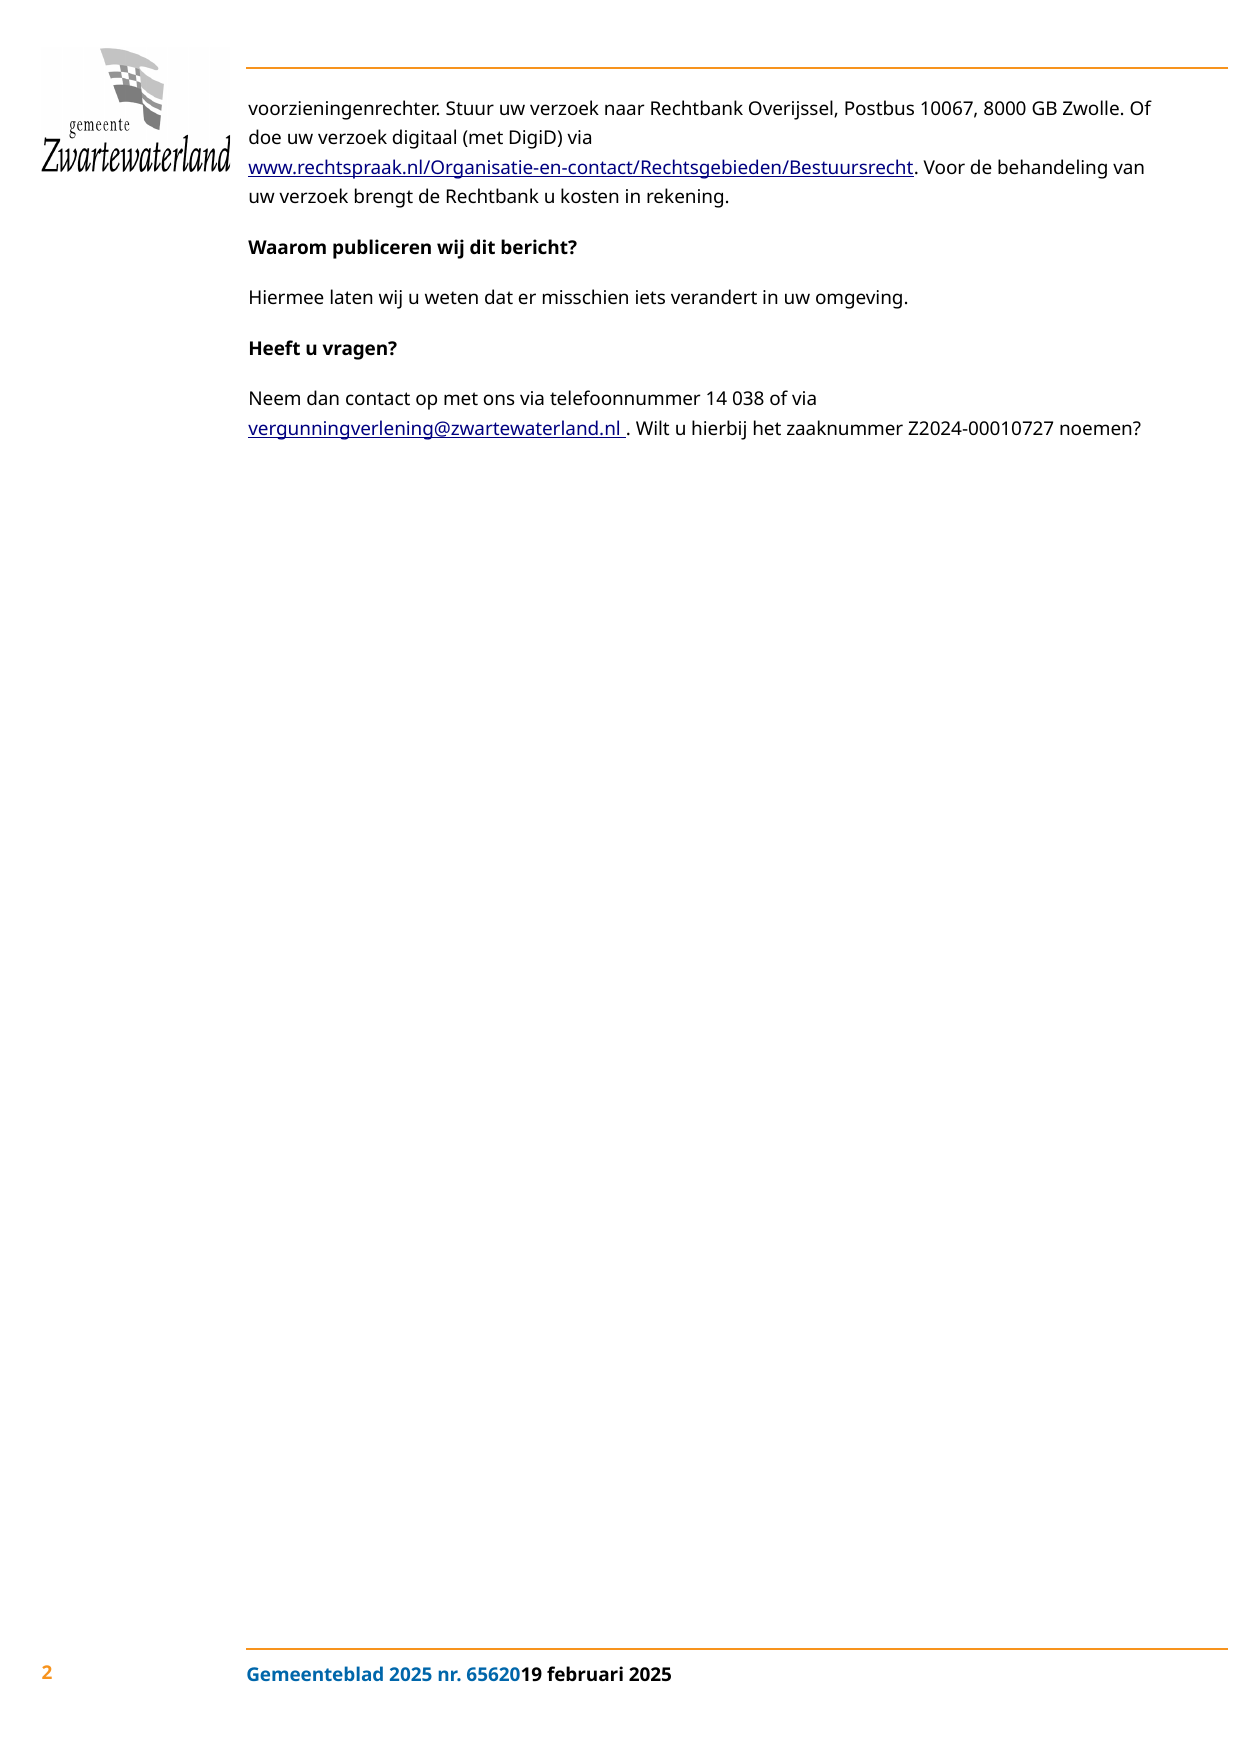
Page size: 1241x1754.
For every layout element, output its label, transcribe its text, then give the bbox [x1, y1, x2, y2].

text voorzieningenrechter. Stuur uw verzoek naar Rechtbank Overijssel, Postbus 10067, 8000 GB Zwolle. Of doe uw verzoek digitaal (met DigiD) via www.rechtspraak.nl/Organisatie-en-contact/Rechtsgebieden/Bestuursrecht. Voor de behandeling van uw verzoek brengt de Rechtbank u kosten in rekening. [248, 95, 1152, 209]
text Heeft u vragen? [248, 335, 1152, 361]
text Neem dan contact op met ons via telefoonnummer 14 038 of via vergunningverlening@zwartewaterland.nl . Wilt u hierbij het zaaknummer Z2024-00010727 noemen? [248, 385, 1152, 441]
text Waarom publiceren wij dit bericht? [248, 234, 1152, 260]
picture [41, 47, 231, 172]
text Hiermee laten wij u weten dat er misschien iets verandert in uw omgeving. [248, 284, 1152, 310]
